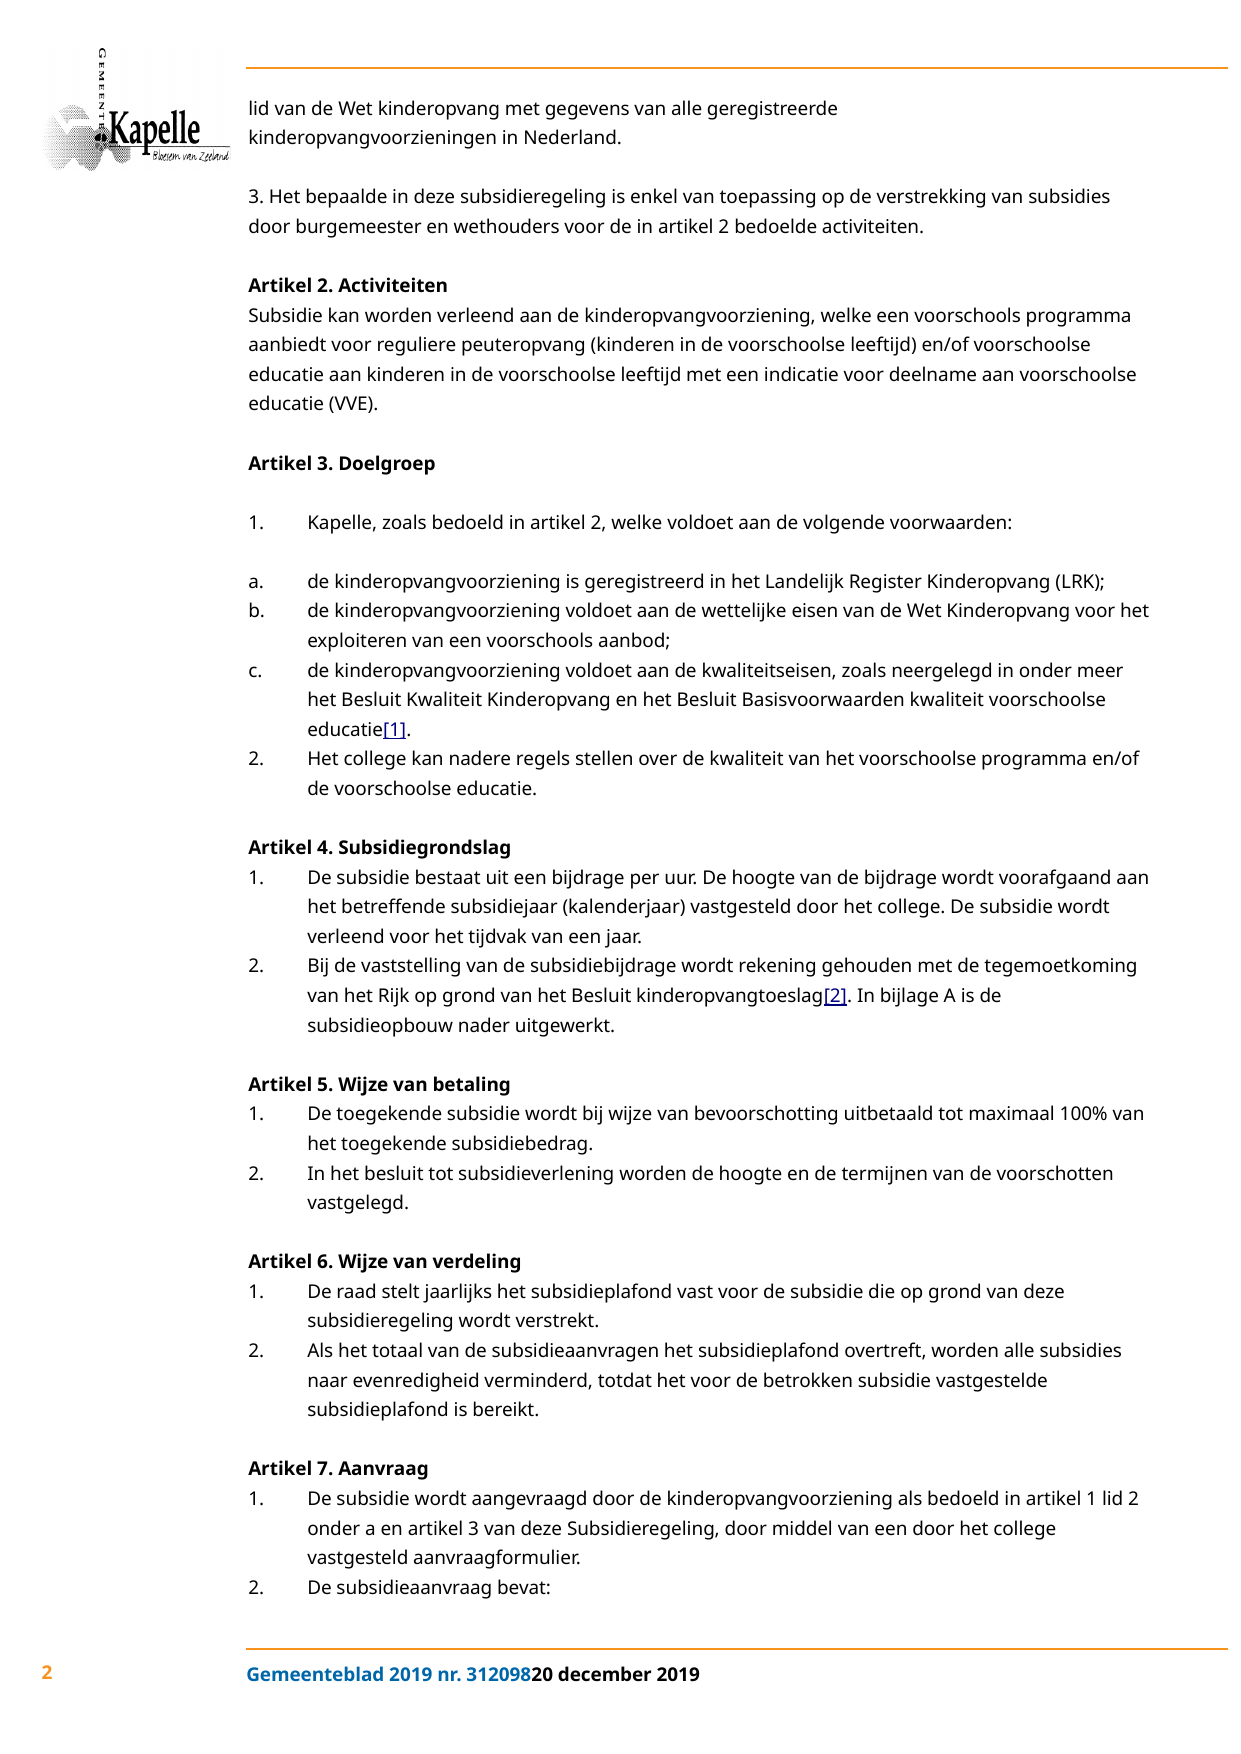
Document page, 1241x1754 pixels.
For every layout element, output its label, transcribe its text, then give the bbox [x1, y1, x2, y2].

text lid van de Wet kinderopvang met gegevens van alle geregistreerde [248, 95, 1152, 121]
list de kinderopvangvoorziening voldoet aan de wettelijke eisen van de Wet Kinderopvang voor het exploiteren van een voorschools aanbod; [248, 598, 1152, 653]
list De toegekende subsidie wordt bij wijze van bevoorschotting uitbetaald tot maximaal 100% van het toegekende subsidiebedrag. [248, 1101, 1152, 1156]
list De subsidieaanvraag bevat: [248, 1574, 1152, 1600]
text Artikel 6. Wijze van verdeling [248, 1248, 1152, 1274]
list De subsidie wordt aangevraagd door de kinderopvangvoorziening als bedoeld in artikel 1 lid 2 onder a en artikel 3 van deze Subsidieregeling, door middel van een door het college vastgesteld aanvraagformulier. [248, 1485, 1152, 1570]
list de kinderopvangvoorziening is geregistreerd in het Landelijk Register Kinderopvang (LRK); [248, 568, 1152, 594]
list De raad stelt jaarlijks het subsidieplafond vast voor de subsidie die op grond van deze subsidieregeling wordt verstrekt. [248, 1278, 1152, 1333]
text Artikel 2. Activiteiten [248, 272, 1152, 298]
list In het besluit tot subsidieverlening worden de hoogte en de termijnen van de voorschotten vastgelegd. [248, 1160, 1152, 1215]
text Artikel 3. Doelgroep [248, 450, 1152, 476]
list de kinderopvangvoorziening voldoet aan de kwaliteitseisen, zoals neergelegd in onder meer het Besluit Kwaliteit Kinderopvang en het Besluit Basisvoorwaarden kwaliteit voorschoolse educatie[1]. [248, 657, 1152, 742]
text 3. Het bepaalde in deze subsidieregeling is enkel van toepassing op de verstrekking van subsidies door burgemeester en wethouders voor de in artikel 2 bedoelde activiteiten. [248, 183, 1152, 239]
list Kapelle, zoals bedoeld in artikel 2, welke voldoet aan de volgende voorwaarden: [248, 509, 1152, 535]
list Het college kan nadere regels stellen over de kwaliteit van het voorschoolse programma en/of de voorschoolse educatie. [248, 746, 1152, 801]
text Artikel 4. Subsidiegrondslag [248, 834, 1152, 860]
list Bij de vaststelling van de subsidiebijdrage wordt rekening gehouden met de tegemoetkoming van het Rijk op grond van het Besluit kinderopvangtoeslag[2]. In bijlage A is de subsidieopbouw nader uitgewerkt. [248, 953, 1152, 1038]
text Artikel 5. Wijze van betaling [248, 1071, 1152, 1097]
list Als het totaal van de subsidieaanvragen het subsidieplafond overtreft, worden alle subsidies naar evenredigheid verminderd, totdat het voor de betrokken subsidie vastgestelde subsidieplafond is bereikt. [248, 1337, 1152, 1422]
list De subsidie bestaat uit een bijdrage per uur. De hoogte van de bijdrage wordt voorafgaand aan het betreffende subsidiejaar (kalenderjaar) vastgesteld door het college. De subsidie wordt verleend voor het tijdvak van een jaar. [248, 864, 1152, 949]
picture [41, 47, 231, 172]
text kinderopvangvoorzieningen in Nederland. [248, 124, 1152, 150]
text Artikel 7. Aanvraag [248, 1456, 1152, 1481]
text Subsidie kan worden verleend aan de kinderopvangvoorziening, welke een voorschools programma aanbiedt voor reguliere peuteropvang (kinderen in de voorschoolse leeftijd) en/of voorschoolse educatie aan kinderen in de voorschoolse leeftijd met een indicatie voor deelname aan voorschoolse educatie (VVE). [248, 302, 1152, 416]
